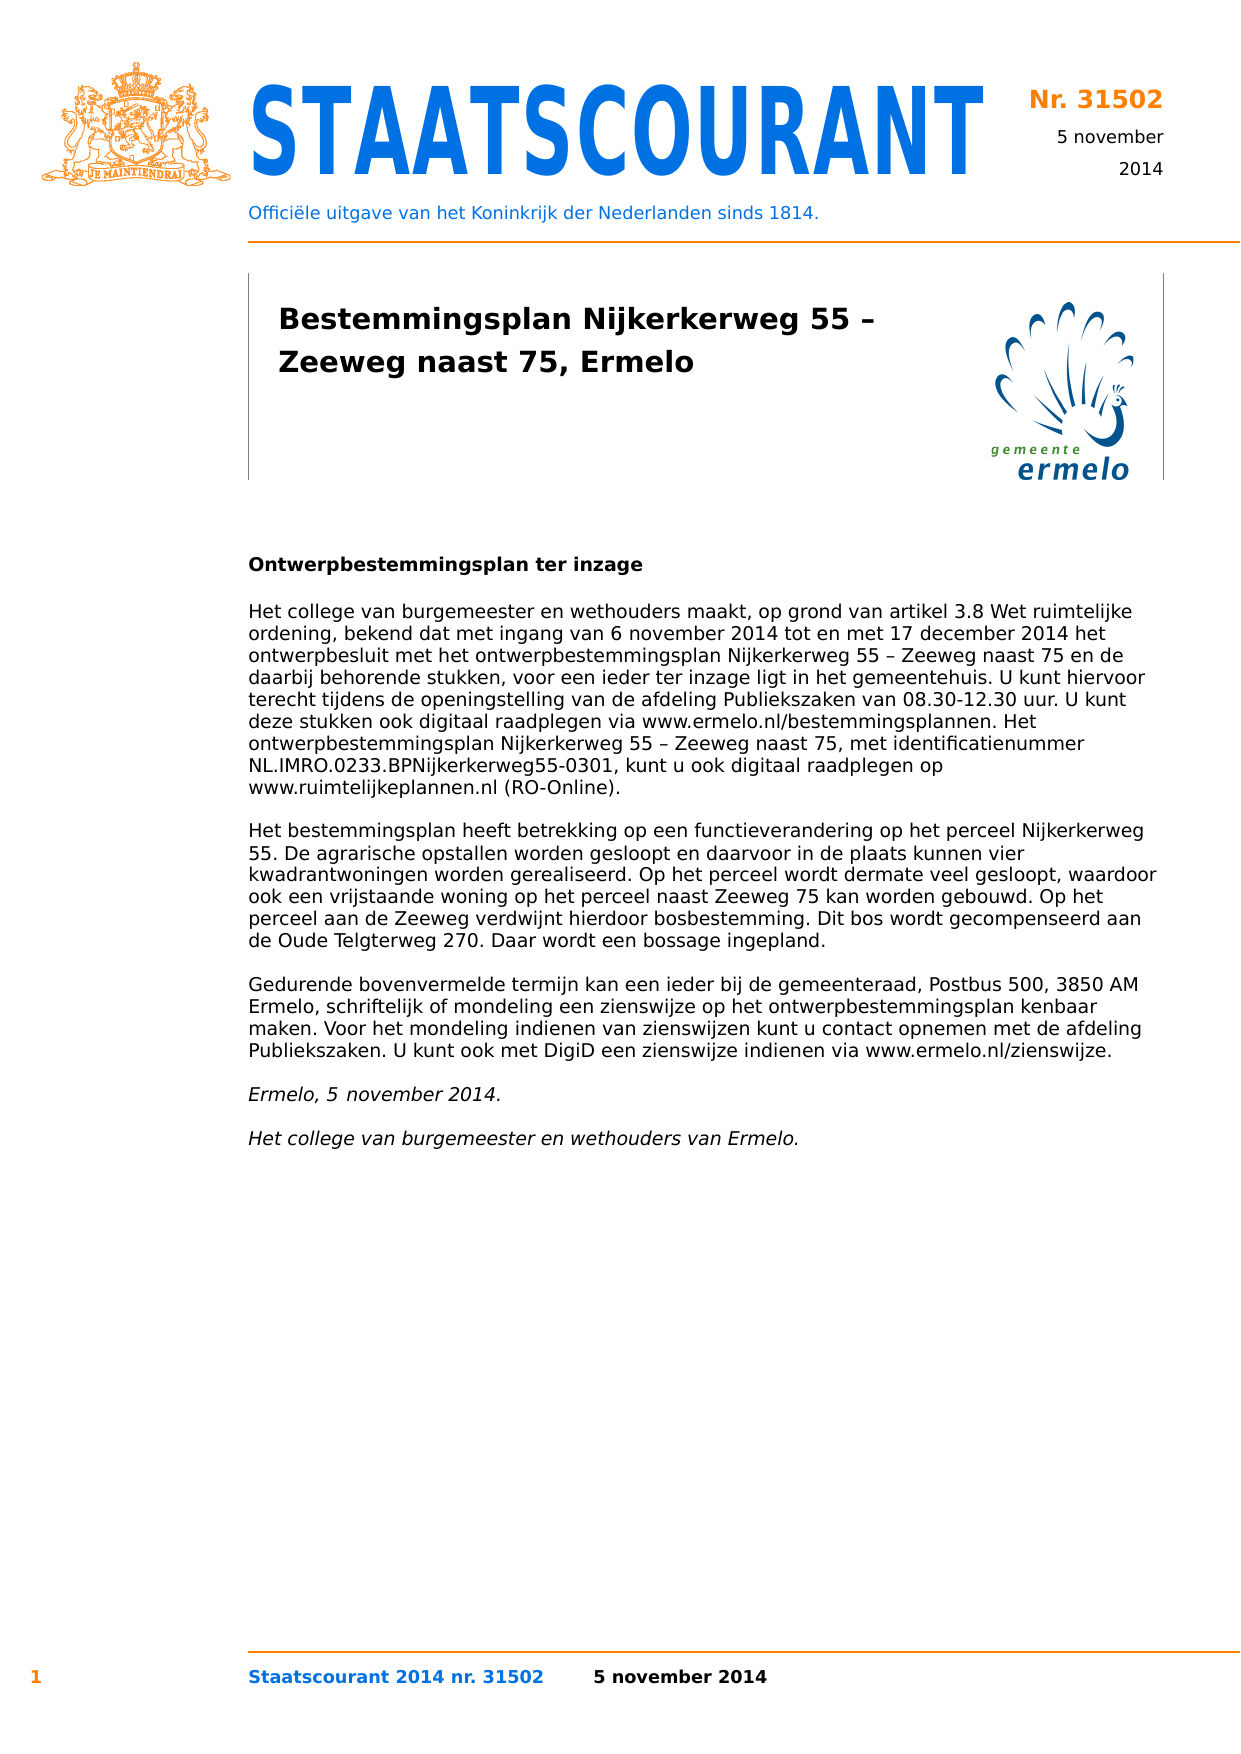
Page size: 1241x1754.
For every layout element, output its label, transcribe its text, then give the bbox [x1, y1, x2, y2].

subtitle Bestemmingsplan Nijkerkerweg 55 – Zeeweg naast 75, Ermelo [249, 273, 1163, 480]
table_header STAATSCOURANT [248, 62, 998, 203]
subtitle Ontwerpbestemmingsplan ter inzage [248, 554, 1163, 576]
picture [41, 62, 231, 186]
text Ermelo, 5 november 2014. [248, 1084, 1163, 1106]
text Het college van burgemeester en wethouders van Ermelo. [248, 1128, 1163, 1150]
text Gedurende bovenvermelde termijn kan een ieder bij de gemeenteraad, Postbus 500, 3850 AM Ermelo, schriftelijk of mondeling een zienswijze op het ontwerpbestemmingsplan kenbaar maken. Voor het mondeling indienen van zienswijzen kunt u contact opnemen met de afdeling Publiekszaken. U kunt ook met DigiD een zienswijze indienen via www.ermelo.nl/zienswijze. [248, 974, 1163, 1062]
table_cell Officiële uitgave van het Koninkrijk der Nederlanden sinds 1814. [248, 203, 1240, 241]
text Het bestemmingsplan heeft betrekking op een functieverandering op het perceel Nijkerkerweg 55. De agrarische opstallen worden gesloopt en daarvoor in de plaats kunnen vier kwadrantwoningen worden gerealiseerd. Op het perceel wordt dermate veel gesloopt, waardoor ook een vrijstaande woning op het perceel naast Zeeweg 75 kan worden gebouwd. Op het perceel aan de Zeeweg verdwijnt hierdoor bosbestemming. Dit bos wordt gecompenseerd aan de Oude Telgterweg 270. Daar wordt een bossage ingepland. [248, 820, 1163, 952]
table_header [25, 62, 248, 241]
picture [991, 302, 1134, 480]
table_cell 2014 [998, 153, 1240, 203]
table_cell 5 november [998, 121, 1240, 153]
table_header Nr. 31502 [998, 62, 1240, 121]
text Het college van burgemeester en wethouders maakt, op grond van artikel 3.8 Wet ruimtelijke ordening, bekend dat met ingang van 6 november 2014 tot en met 17 december 2014 het ontwerpbesluit met het ontwerpbestemmingsplan Nijkerkerweg 55 – Zeeweg naast 75 en de daarbij behorende stukken, voor een ieder ter inzage ligt in het gemeentehuis. U kunt hiervoor terecht tijdens de openingstelling van de afdeling Publiekszaken van 08.30-12.30 uur. U kunt deze stukken ook digitaal raadplegen via www.ermelo.nl/bestemmingsplannen. Het ontwerpbestemmingsplan Nijkerkerweg 55 – Zeeweg naast 75, met identificatienummer NL.IMRO.0233.BPNijkerkerweg55-0301, kunt u ook digitaal raadplegen op www.ruimtelijkeplannen.nl (RO-Online). [248, 601, 1163, 798]
